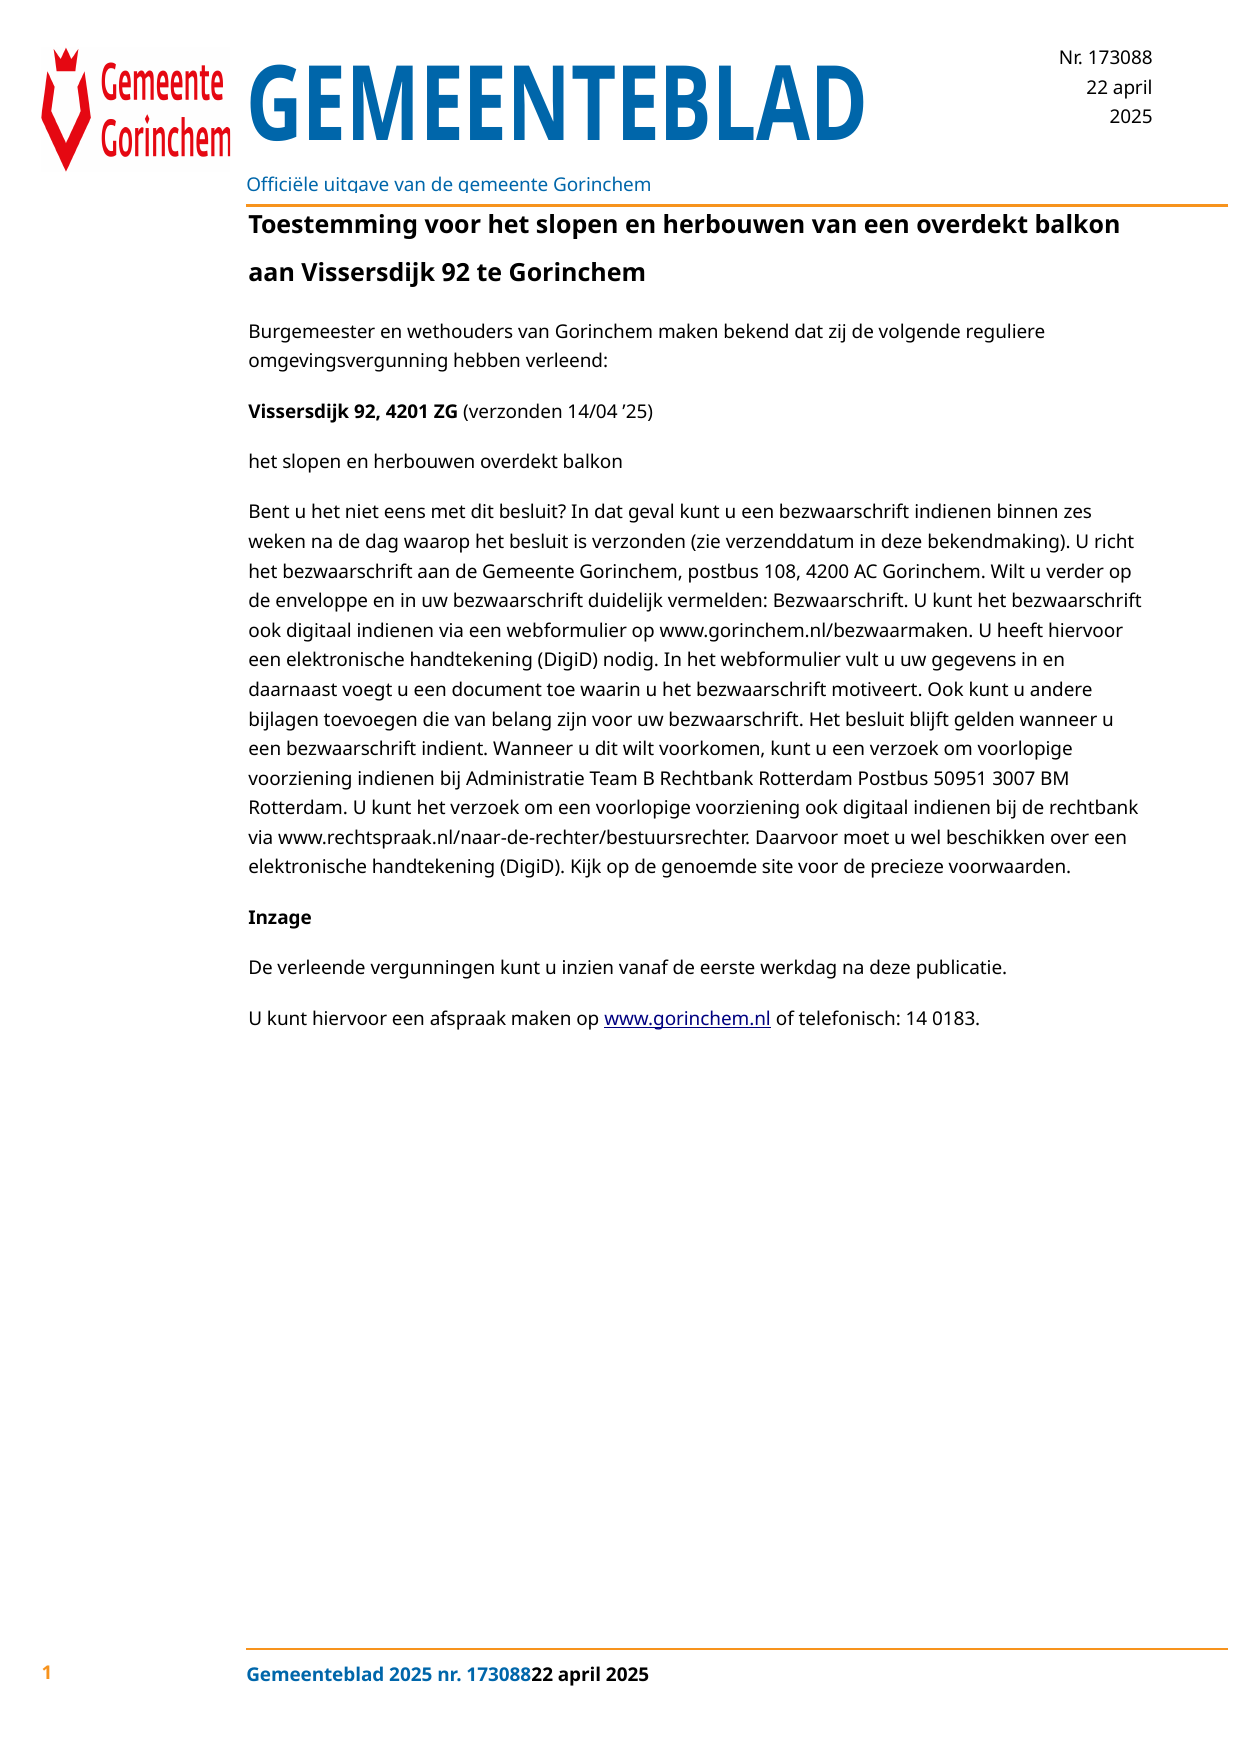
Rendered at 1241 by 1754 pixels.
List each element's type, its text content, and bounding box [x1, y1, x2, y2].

text Toestemming voor het slopen en herbouwen van een overdekt balkon aan Vissersdijk 92 te Gorinchem [248, 207, 1152, 288]
text Vissersdijk 92, 4201 ZG (verzonden 14/04 ’25) [248, 398, 1152, 424]
text Burgemeester en wethouders van Gorinchem maken bekend dat zij de volgende reguliere omgevingsvergunning hebben verleend: [248, 318, 1152, 373]
picture [41, 47, 231, 172]
text Inzage [248, 904, 1152, 930]
text De verleende vergunningen kunt u inzien vanaf de eerste werkdag na deze publicatie. [248, 954, 1152, 980]
text het slopen en herbouwen overdekt balkon [248, 448, 1152, 474]
text U kunt hiervoor een afspraak maken op www.gorinchem.nl of telefonisch: 14 0183. [248, 1005, 1152, 1031]
text Bent u het niet eens met dit besluit? In dat geval kunt u een bezwaarschrift indienen binnen zes weken na de dag waarop het besluit is verzonden (zie verzenddatum in deze bekendmaking). U richt het bezwaarschrift aan de Gemeente Gorinchem, postbus 108, 4200 AC Gorinchem. Wilt u verder op de enveloppe en in uw bezwaarschrift duidelijk vermelden: Bezwaarschrift. U kunt het bezwaarschrift ook digitaal indienen via een webformulier op www.gorinchem.nl/bezwaarmaken. U heeft hiervoor een elektronische handtekening (DigiD) nodig. In het webformulier vult u uw gegevens in en daarnaast voegt u een document toe waarin u het bezwaarschrift motiveert. Ook kunt u andere bijlagen toevoegen die van belang zijn voor uw bezwaarschrift. Het besluit blijft gelden wanneer u een bezwaarschrift indient. Wanneer u dit wilt voorkomen, kunt u een verzoek om voorlopige voorziening indienen bij Administratie Team B Rechtbank Rotterdam Postbus 50951 3007 BM Rotterdam. U kunt het verzoek om een voorlopige voorziening ook digitaal indienen bij de rechtbank via www.rechtspraak.nl/naar-de-rechter/bestuursrechter. Daarvoor moet u wel beschikken over een elektronische handtekening (DigiD). Kijk op de genoemde site voor de precieze voorwaarden. [248, 499, 1152, 879]
